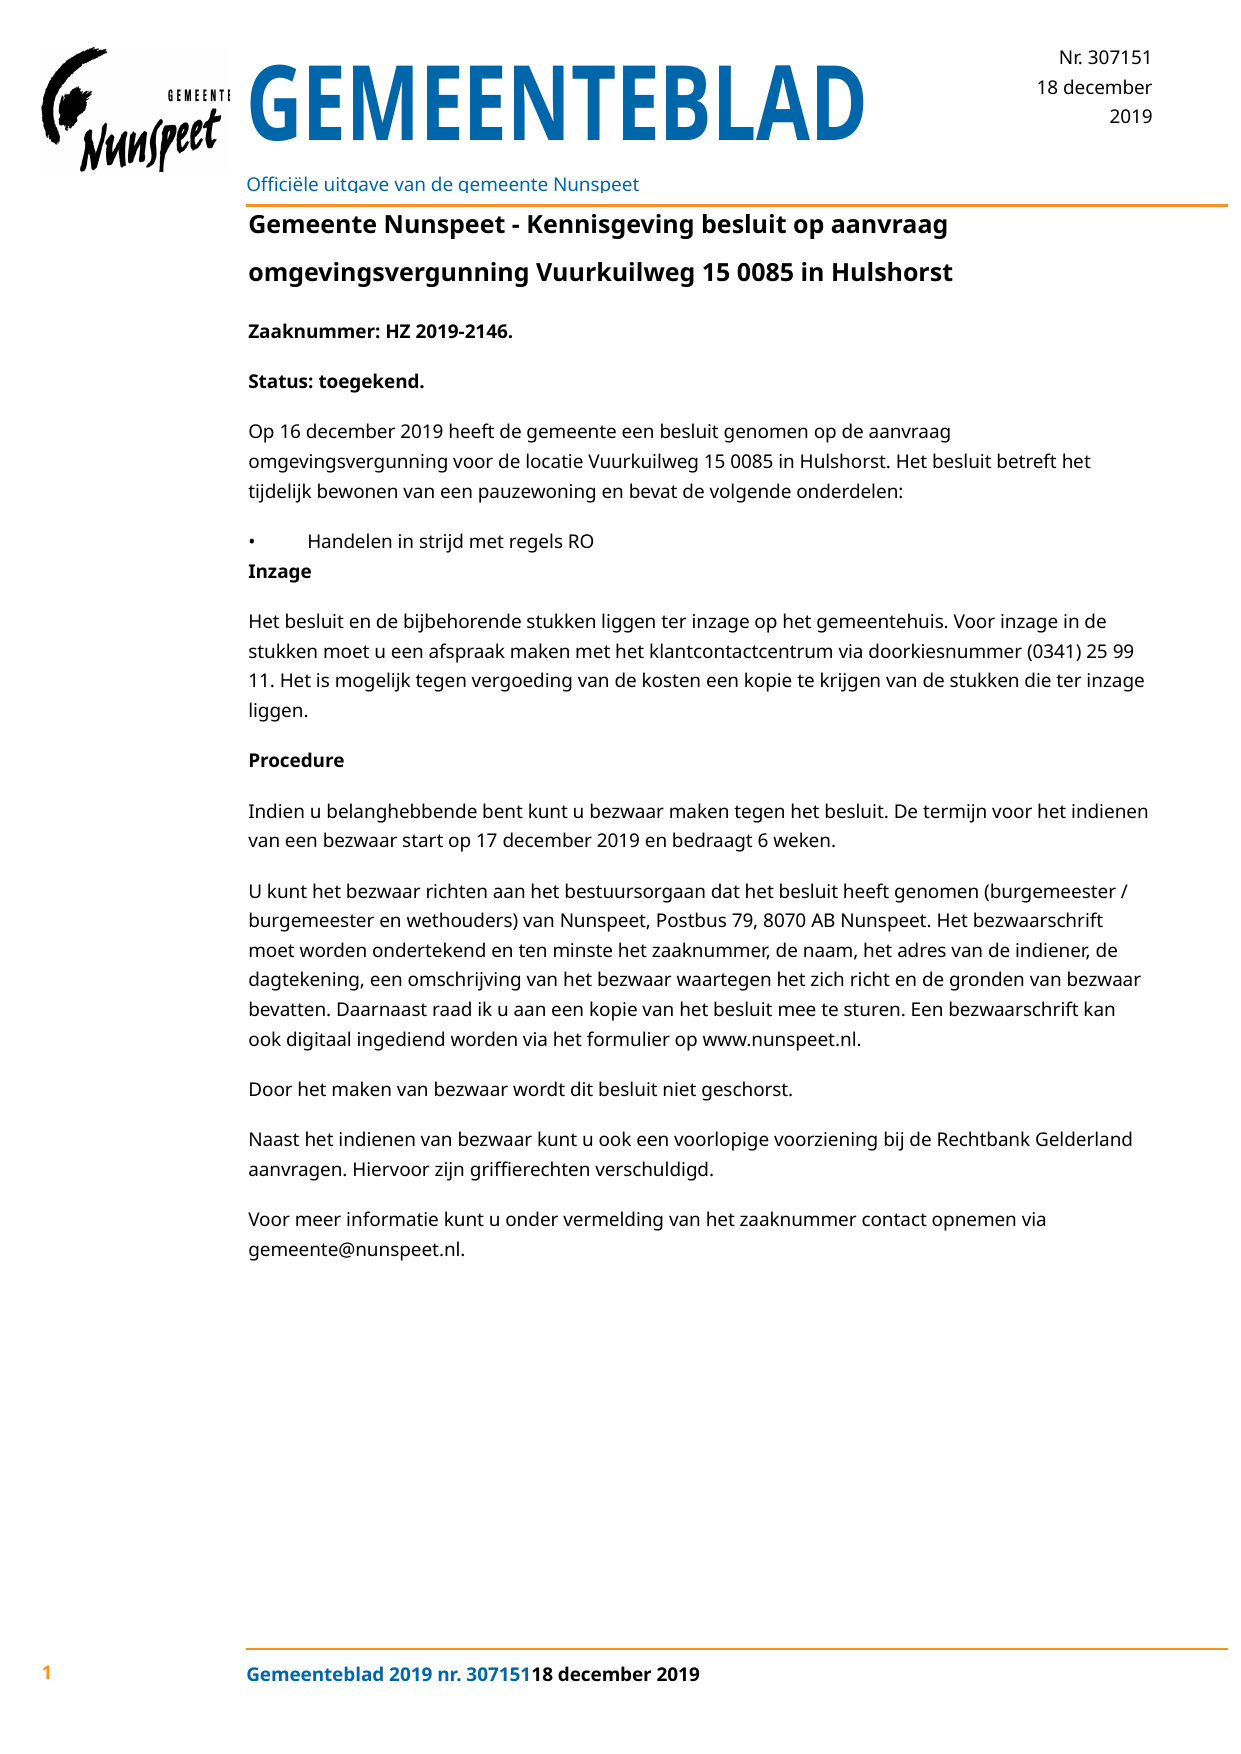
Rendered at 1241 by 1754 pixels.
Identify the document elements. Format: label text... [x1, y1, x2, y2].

text Inzage [248, 558, 1152, 584]
text Op 16 december 2019 heeft de gemeente een besluit genomen op de aanvraag omgevingsvergunning voor de locatie Vuurkuilweg 15 0085 in Hulshorst. Het besluit betreft het tijdelijk bewonen van een pauzewoning en bevat de volgende onderdelen: [248, 419, 1152, 504]
text Status: toegekend. [248, 368, 1152, 394]
text Zaaknummer: HZ 2019-2146. [248, 318, 1152, 344]
text Procedure [248, 747, 1152, 773]
text Voor meer informatie kunt u onder vermelding van het zaaknummer contact opnemen via gemeente@nunspeet.nl. [248, 1207, 1152, 1262]
text U kunt het bezwaar richten aan het bestuursorgaan dat het besluit heeft genomen (burgemeester / burgemeester en wethouders) van Nunspeet, Postbus 79, 8070 AB Nunspeet. Het bezwaarschrift moet worden ondertekend en ten minste het zaaknummer, de naam, het adres van de indiener, de dagtekening, een omschrijving van het bezwaar waartegen het zich richt en de gronden van bezwaar bevatten. Daarnaast raad ik u aan een kopie van het besluit mee te sturen. Een bezwaarschrift kan ook digitaal ingediend worden via het formulier op www.nunspeet.nl. [248, 878, 1152, 1052]
text Gemeente Nunspeet - Kennisgeving besluit op aanvraag omgevingsvergunning Vuurkuilweg 15 0085 in Hulshorst [248, 207, 1152, 288]
text Door het maken van bezwaar wordt dit besluit niet geschorst. [248, 1076, 1152, 1102]
text Naast het indienen van bezwaar kunt u ook een voorlopige voorziening bij de Rechtbank Gelderland aanvragen. Hiervoor zijn griffierechten verschuldigd. [248, 1127, 1152, 1182]
text Indien u belanghebbende bent kunt u bezwaar maken tegen het besluit. De termijn voor het indienen van een bezwaar start op 17 december 2019 en bedraagt 6 weken. [248, 798, 1152, 853]
text Het besluit en de bijbehorende stukken liggen ter inzage op het gemeentehuis. Voor inzage in de stukken moet u een afspraak maken met het klantcontactcentrum via doorkiesnummer (0341) 25 99 11. Het is mogelijk tegen vergoeding van de kosten een kopie te krijgen van de stukken die ter inzage liggen. [248, 608, 1152, 723]
picture [41, 47, 231, 172]
list Handelen in strijd met regels RO [248, 528, 1152, 554]
